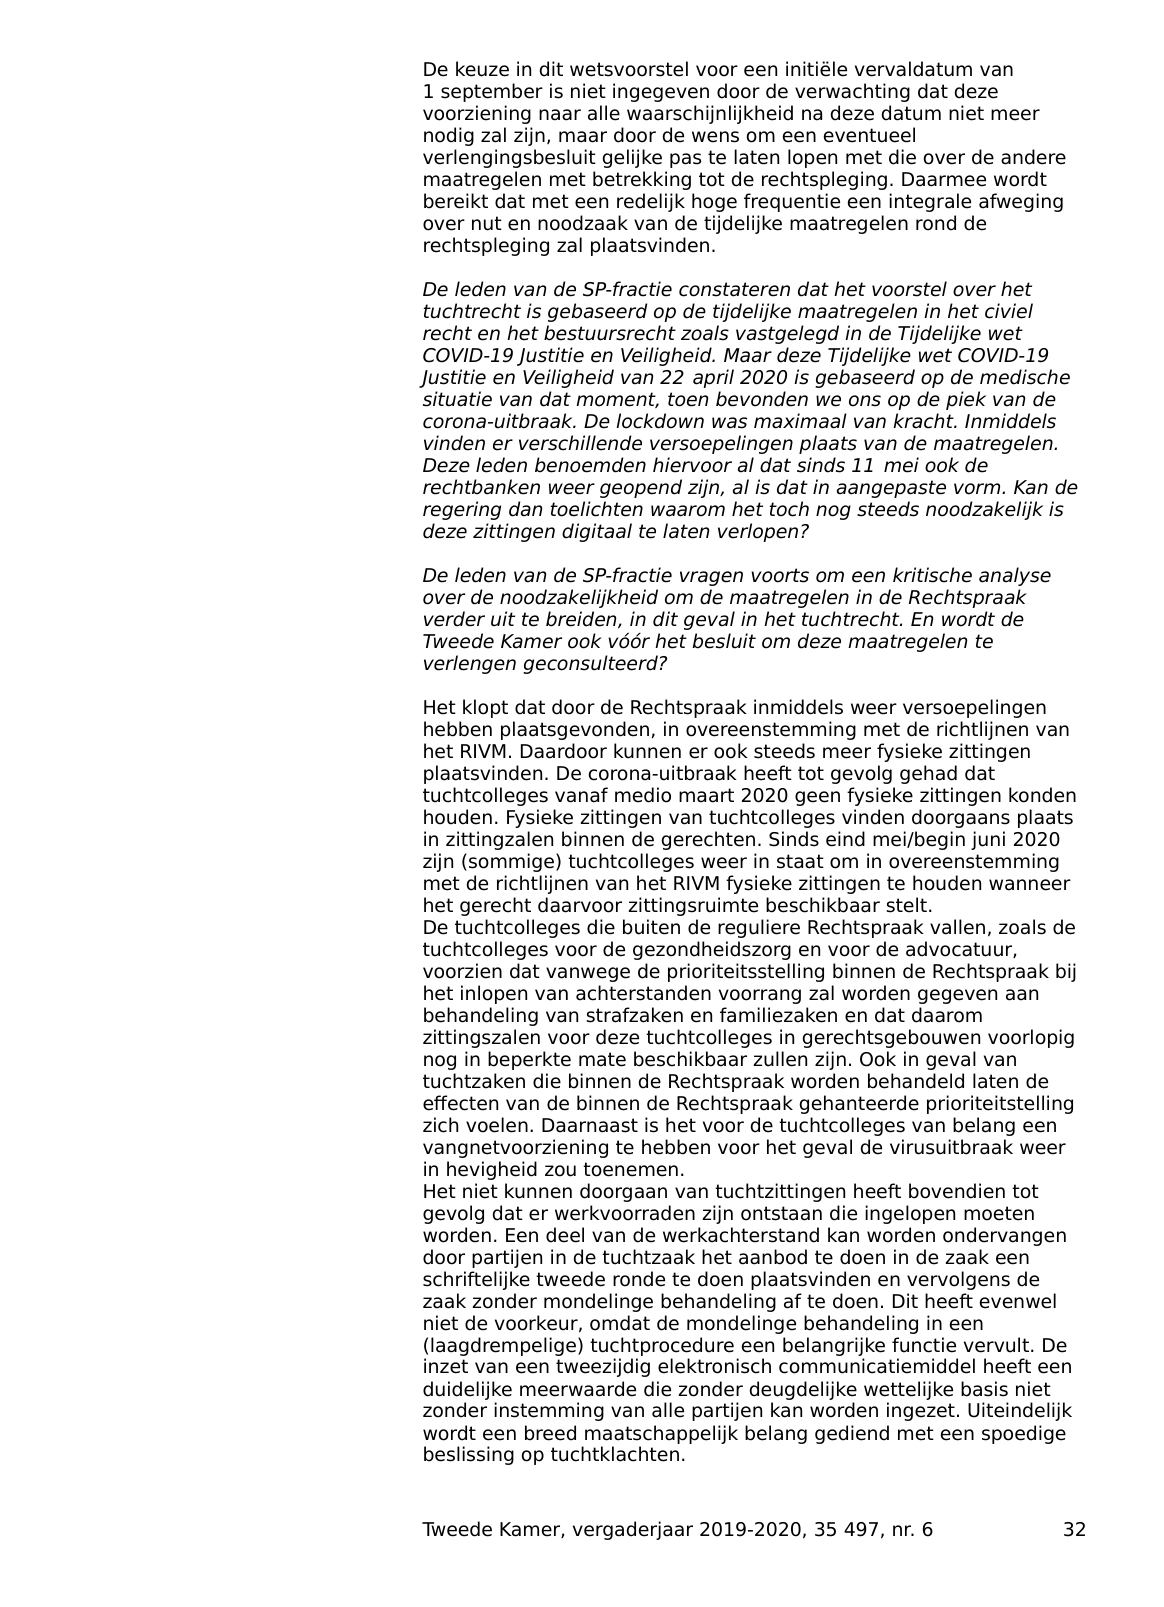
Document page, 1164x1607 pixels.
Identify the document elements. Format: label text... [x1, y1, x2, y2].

text De keuze in dit wetsvoorstel voor een initiële vervaldatum van 1 september is niet ingegeven door de verwachting dat deze voorziening naar alle waarschijnlijkheid na deze datum niet meer nodig zal zijn, maar door de wens om een eventueel verlengingsbesluit gelijke pas te laten lopen met die over de andere maatregelen met betrekking tot de rechtspleging. Daarmee wordt bereikt dat met een redelijk hoge frequentie een integrale afweging over nut en noodzaak van de tijdelijke maatregelen rond de rechtspleging zal plaatsvinden. [422, 59, 1087, 257]
text De leden van de SP-fractie vragen voorts om een kritische analyse over de noodzakelijkheid om de maatregelen in de Rechtspraak verder uit te breiden, in dit geval in het tuchtrecht. En wordt de Tweede Kamer ook vóór het besluit om deze maatregelen te verlengen geconsulteerd? [422, 565, 1087, 675]
text De tuchtcolleges die buiten de reguliere Rechtspraak vallen, zoals de tuchtcolleges voor de gezondheidszorg en voor de advocatuur, voorzien dat vanwege de prioriteitsstelling binnen de Rechtspraak bij het inlopen van achterstanden voorrang zal worden gegeven aan behandeling van strafzaken en familiezaken en dat daarom zittingszalen voor deze tuchtcolleges in gerechtsgebouwen voorlopig nog in beperkte mate beschikbaar zullen zijn. Ook in geval van tuchtzaken die binnen de Rechtspraak worden behandeld laten de effecten van de binnen de Rechtspraak gehanteerde prioriteitstelling zich voelen. Daarnaast is het voor de tuchtcolleges van belang een vangnetvoorziening te hebben voor het geval de virusuitbraak weer in hevigheid zou toenemen. [422, 917, 1087, 1181]
text De leden van de SP-fractie constateren dat het voorstel over het tuchtrecht is gebaseerd op de tijdelijke maatregelen in het civiel recht en het bestuursrecht zoals vastgelegd in de Tijdelijke wet COVID-19 Justitie en Veiligheid. Maar deze Tijdelijke wet COVID-19 Justitie en Veiligheid van 22 april 2020 is gebaseerd op de medische situatie van dat moment, toen bevonden we ons op de piek van de corona-uitbraak. De lockdown was maximaal van kracht. Inmiddels vinden er verschillende versoepelingen plaats van de maatregelen. Deze leden benoemden hiervoor al dat sinds 11 mei ook de rechtbanken weer geopend zijn, al is dat in aangepaste vorm. Kan de regering dan toelichten waarom het toch nog steeds noodzakelijk is deze zittingen digitaal te laten verlopen? [422, 279, 1087, 543]
text Het niet kunnen doorgaan van tuchtzittingen heeft bovendien tot gevolg dat er werkvoorraden zijn ontstaan die ingelopen moeten worden. Een deel van de werkachterstand kan worden ondervangen door partijen in de tuchtzaak het aanbod te doen in de zaak een schriftelijke tweede ronde te doen plaatsvinden en vervolgens de zaak zonder mondelinge behandeling af te doen. Dit heeft evenwel niet de voorkeur, omdat de mondelinge behandeling in een (laagdrempelige) tuchtprocedure een belangrijke functie vervult. De inzet van een tweezijdig elektronisch communicatiemiddel heeft een duidelijke meerwaarde die zonder deugdelijke wettelijke basis niet zonder instemming van alle partijen kan worden ingezet. Uiteindelijk wordt een breed maatschappelijk belang gediend met een spoedige beslissing op tuchtklachten. [422, 1181, 1087, 1466]
text Het klopt dat door de Rechtspraak inmiddels weer versoepelingen hebben plaatsgevonden, in overeenstemming met de richtlijnen van het RIVM. Daardoor kunnen er ook steeds meer fysieke zittingen plaatsvinden. De corona-uitbraak heeft tot gevolg gehad dat tuchtcolleges vanaf medio maart 2020 geen fysieke zittingen konden houden. Fysieke zittingen van tuchtcolleges vinden doorgaans plaats in zittingzalen binnen de gerechten. Sinds eind mei/begin juni 2020 zijn (sommige) tuchtcolleges weer in staat om in overeenstemming met de richtlijnen van het RIVM fysieke zittingen te houden wanneer het gerecht daarvoor zittingsruimte beschikbaar stelt. [422, 697, 1087, 917]
